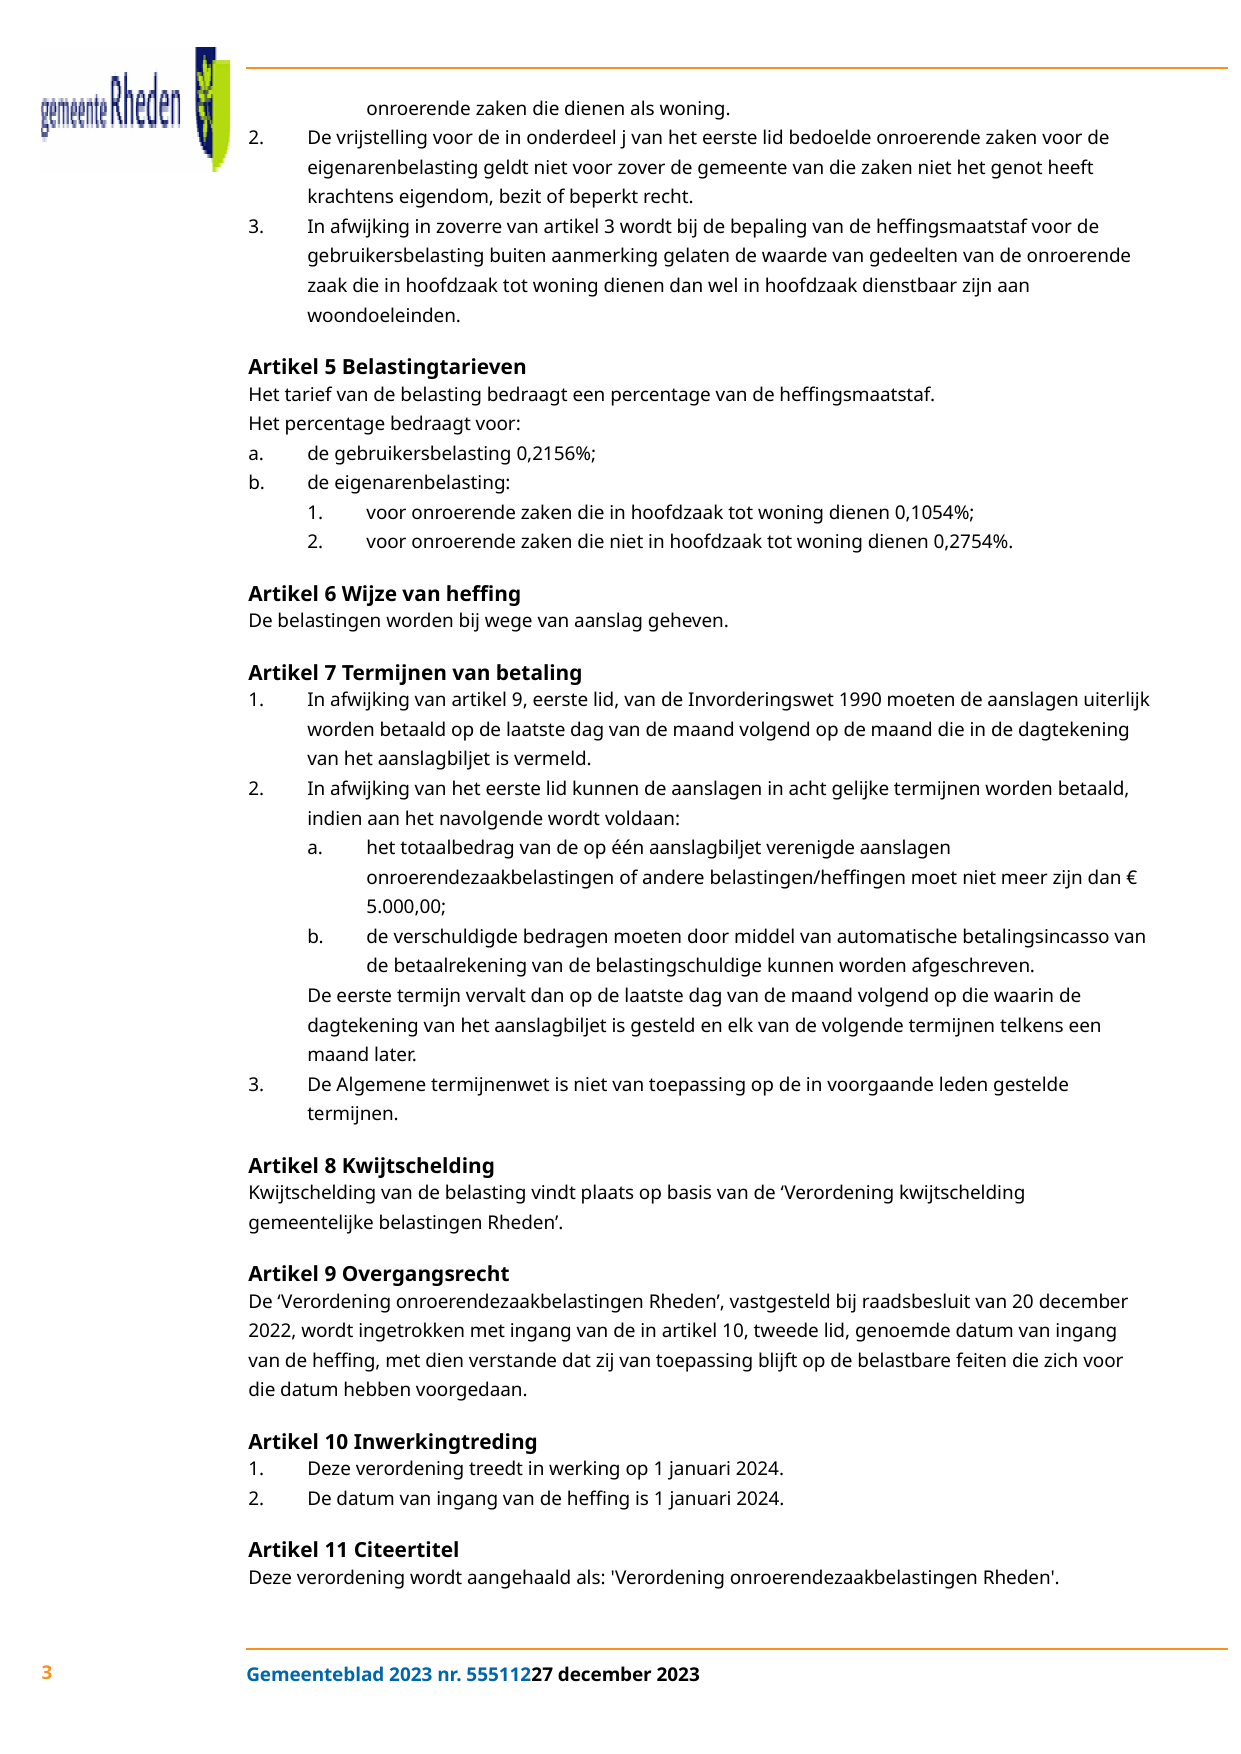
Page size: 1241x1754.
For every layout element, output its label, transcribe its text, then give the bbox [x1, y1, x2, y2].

text Deze verordening wordt aangehaald als: 'Verordening onroerendezaakbelastingen Rheden'. [248, 1564, 1152, 1589]
list voor onroerende zaken die in hoofdzaak tot woning dienen 0,1054%; [307, 499, 1152, 525]
list In afwijking in zoverre van artikel 3 wordt bij de bepaling van de heffingsmaatstaf voor de gebruikersbelasting buiten aanmerking gelaten de waarde van gedeelten van de onroerende zaak die in hoofdzaak tot woning dienen dan wel in hoofdzaak dienstbaar zijn aan woondoeleinden. [248, 213, 1152, 328]
text Artikel 6 Wijze van heffing [248, 579, 1152, 607]
text Artikel 10 Inwerkingtreding [248, 1427, 1152, 1455]
text De ‘Verordening onroerendezaakbelastingen Rheden’, vastgesteld bij raadsbesluit van 20 december 2022, wordt ingetrokken met ingang van de in artikel 10, tweede lid, genoemde datum van ingang van de heffing, met dien verstande dat zij van toepassing blijft op de belastbare feiten die zich voor die datum hebben voorgedaan. [248, 1288, 1152, 1402]
list de verschuldigde bedragen moeten door middel van automatische betalingsincasso van de betaalrekening van de belastingschuldige kunnen worden afgeschreven. [307, 923, 1152, 978]
text Artikel 8 Kwijtschelding [248, 1151, 1152, 1179]
list Deze verordening treedt in werking op 1 januari 2024. [248, 1455, 1152, 1481]
list De Algemene termijnenwet is niet van toepassing op de in voorgaande leden gestelde termijnen. [248, 1071, 1152, 1126]
list In afwijking van het eerste lid kunnen de aanslagen in acht gelijke termijnen worden betaald, indien aan het navolgende wordt voldaan: [248, 775, 1152, 830]
text Het percentage bedraagt voor: [248, 410, 1152, 436]
list In afwijking van artikel 9, eerste lid, van de Invorderingswet 1990 moeten de aanslagen uiterlijk worden betaald op de laatste dag van de maand volgend op de maand die in de dagtekening van het aanslagbiljet is vermeld. [248, 686, 1152, 771]
list de eigenarenbelasting: [248, 469, 1152, 495]
text Artikel 11 Citeertitel [248, 1535, 1152, 1564]
text Artikel 7 Termijnen van betaling [248, 658, 1152, 686]
text Het tarief van de belasting bedraagt een percentage van de heffingsmaatstaf. [248, 381, 1152, 406]
text Kwijtschelding van de belasting vindt plaats op basis van de ‘Verordening kwijtschelding gemeentelijke belastingen Rheden’. [248, 1179, 1152, 1235]
list onroerende zaken die dienen als woning. [307, 95, 1152, 121]
list het totaalbedrag van de op één aanslagbiljet verenigde aanslagen onroerendezaakbelastingen of andere belastingen/heffingen moet niet meer zijn dan € 5.000,00; [307, 834, 1152, 919]
list De datum van ingang van de heffing is 1 januari 2024. [248, 1485, 1152, 1511]
picture [41, 47, 231, 172]
list De vrijstelling voor de in onderdeel j van het eerste lid bedoelde onroerende zaken voor de eigenarenbelasting geldt niet voor zover de gemeente van die zaken niet het genot heeft krachtens eigendom, bezit of beperkt recht. [248, 124, 1152, 209]
list voor onroerende zaken die niet in hoofdzaak tot woning dienen 0,2754%. [307, 529, 1152, 554]
list de gebruikersbelasting 0,2156%; [248, 440, 1152, 466]
text Artikel 9 Overgangsrecht [248, 1259, 1152, 1288]
list De eerste termijn vervalt dan op de laatste dag van de maand volgend op die waarin de dagtekening van het aanslagbiljet is gesteld en elk van de volgende termijnen telkens een maand later. [248, 982, 1152, 1067]
text Artikel 5 Belastingtarieven [248, 352, 1152, 381]
text De belastingen worden bij wege van aanslag geheven. [248, 607, 1152, 633]
